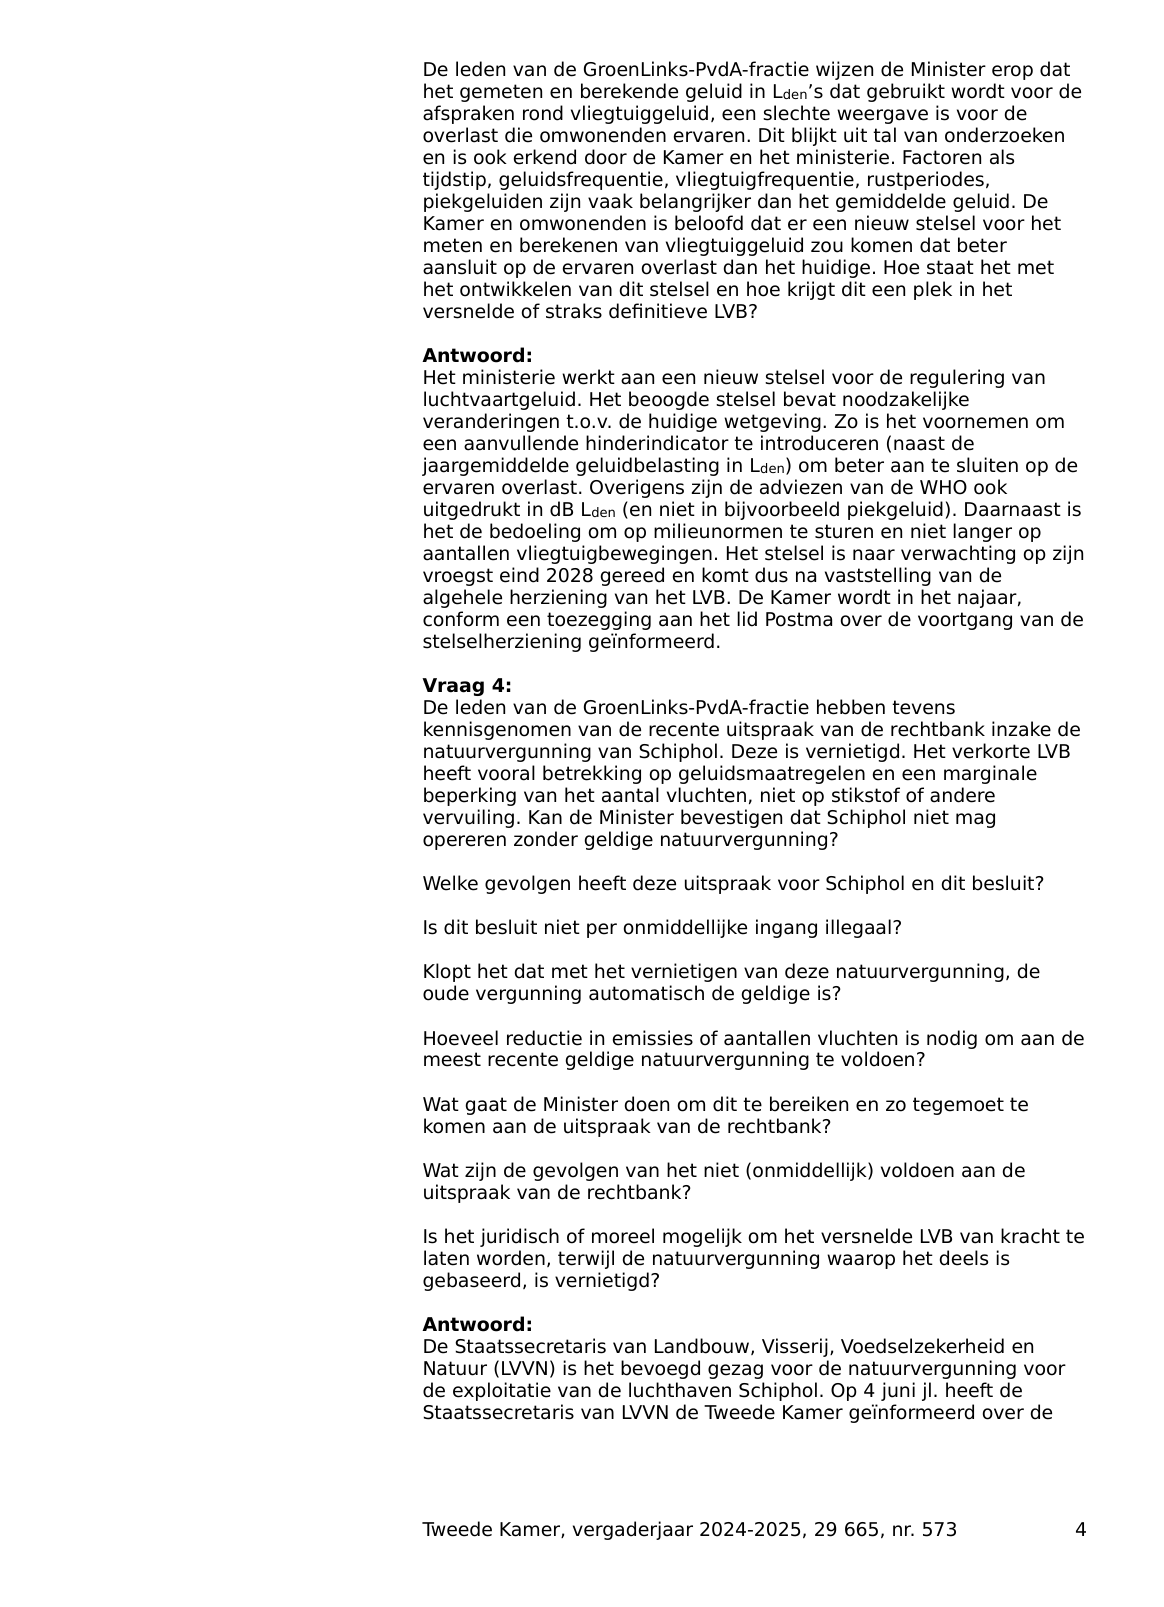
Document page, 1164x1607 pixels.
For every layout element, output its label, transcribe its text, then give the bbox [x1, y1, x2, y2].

text Hoeveel reductie in emissies of aantallen vluchten is nodig om aan de meest recente geldige natuurvergunning te voldoen? [422, 1027, 1087, 1071]
text Is dit besluit niet per onmiddellijke ingang illegaal? [422, 917, 1087, 939]
text De leden van de GroenLinks-PvdA-fractie wijzen de Minister erop dat het gemeten en berekende geluid in Lden’s dat gebruikt wordt voor de afspraken rond vliegtuiggeluid, een slechte weergave is voor de overlast die omwonenden ervaren. Dit blijkt uit tal van onderzoeken en is ook erkend door de Kamer en het ministerie. Factoren als tijdstip, geluidsfrequentie, vliegtuigfrequentie, rustperiodes, piekgeluiden zijn vaak belangrijker dan het gemiddelde geluid. De Kamer en omwonenden is beloofd dat er een nieuw stelsel voor het meten en berekenen van vliegtuiggeluid zou komen dat beter aansluit op de ervaren overlast dan het huidige. Hoe staat het met het ontwikkelen van dit stelsel en hoe krijgt dit een plek in het versnelde of straks definitieve LVB? [422, 59, 1087, 323]
text Is het juridisch of moreel mogelijk om het versnelde LVB van kracht te laten worden, terwijl de natuurvergunning waarop het deels is gebaseerd, is vernietigd? [422, 1226, 1087, 1292]
text Het ministerie werkt aan een nieuw stelsel voor de regulering van luchtvaartgeluid. Het beoogde stelsel bevat noodzakelijke veranderingen t.o.v. de huidige wetgeving. Zo is het voornemen om een aanvullende hinderindicator te introduceren (naast de jaargemiddelde geluidbelasting in Lden) om beter aan te sluiten op de ervaren overlast. Overigens zijn de adviezen van de WHO ook uitgedrukt in dB Lden (en niet in bijvoorbeeld piekgeluid). Daarnaast is het de bedoeling om op milieunormen te sturen en niet langer op aantallen vliegtuigbewegingen. Het stelsel is naar verwachting op zijn vroegst eind 2028 gereed en komt dus na vaststelling van de algehele herziening van het LVB. De Kamer wordt in het najaar, conform een toezegging aan het lid Postma over de voortgang van de stelselherziening geïnformeerd. [422, 367, 1087, 653]
text De leden van de GroenLinks-PvdA-fractie hebben tevens kennisgenomen van de recente uitspraak van de rechtbank inzake de natuurvergunning van Schiphol. Deze is vernietigd. Het verkorte LVB heeft vooral betrekking op geluidsmaatregelen en een marginale beperking van het aantal vluchten, niet op stikstof of andere vervuiling. Kan de Minister bevestigen dat Schiphol niet mag opereren zonder geldige natuurvergunning? [422, 697, 1087, 851]
text Welke gevolgen heeft deze uitspraak voor Schiphol en dit besluit? [422, 873, 1087, 895]
text Wat zijn de gevolgen van het niet (onmiddellijk) voldoen aan de uitspraak van de rechtbank? [422, 1160, 1087, 1204]
text Antwoord: [422, 1314, 1087, 1336]
text De Staatssecretaris van Landbouw, Visserij, Voedselzekerheid en Natuur (LVVN) is het bevoegd gezag voor de natuurvergunning voor de exploitatie van de luchthaven Schiphol. Op 4 juni jl. heeft de Staatssecretaris van LVVN de Tweede Kamer geïnformeerd over de [422, 1336, 1087, 1446]
text Klopt het dat met het vernietigen van deze natuurvergunning, de oude vergunning automatisch de geldige is? [422, 961, 1087, 1005]
text Vraag 4: [422, 675, 1087, 697]
text Wat gaat de Minister doen om dit te bereiken en zo tegemoet te komen aan de uitspraak van de rechtbank? [422, 1093, 1087, 1137]
text Antwoord: [422, 345, 1087, 367]
